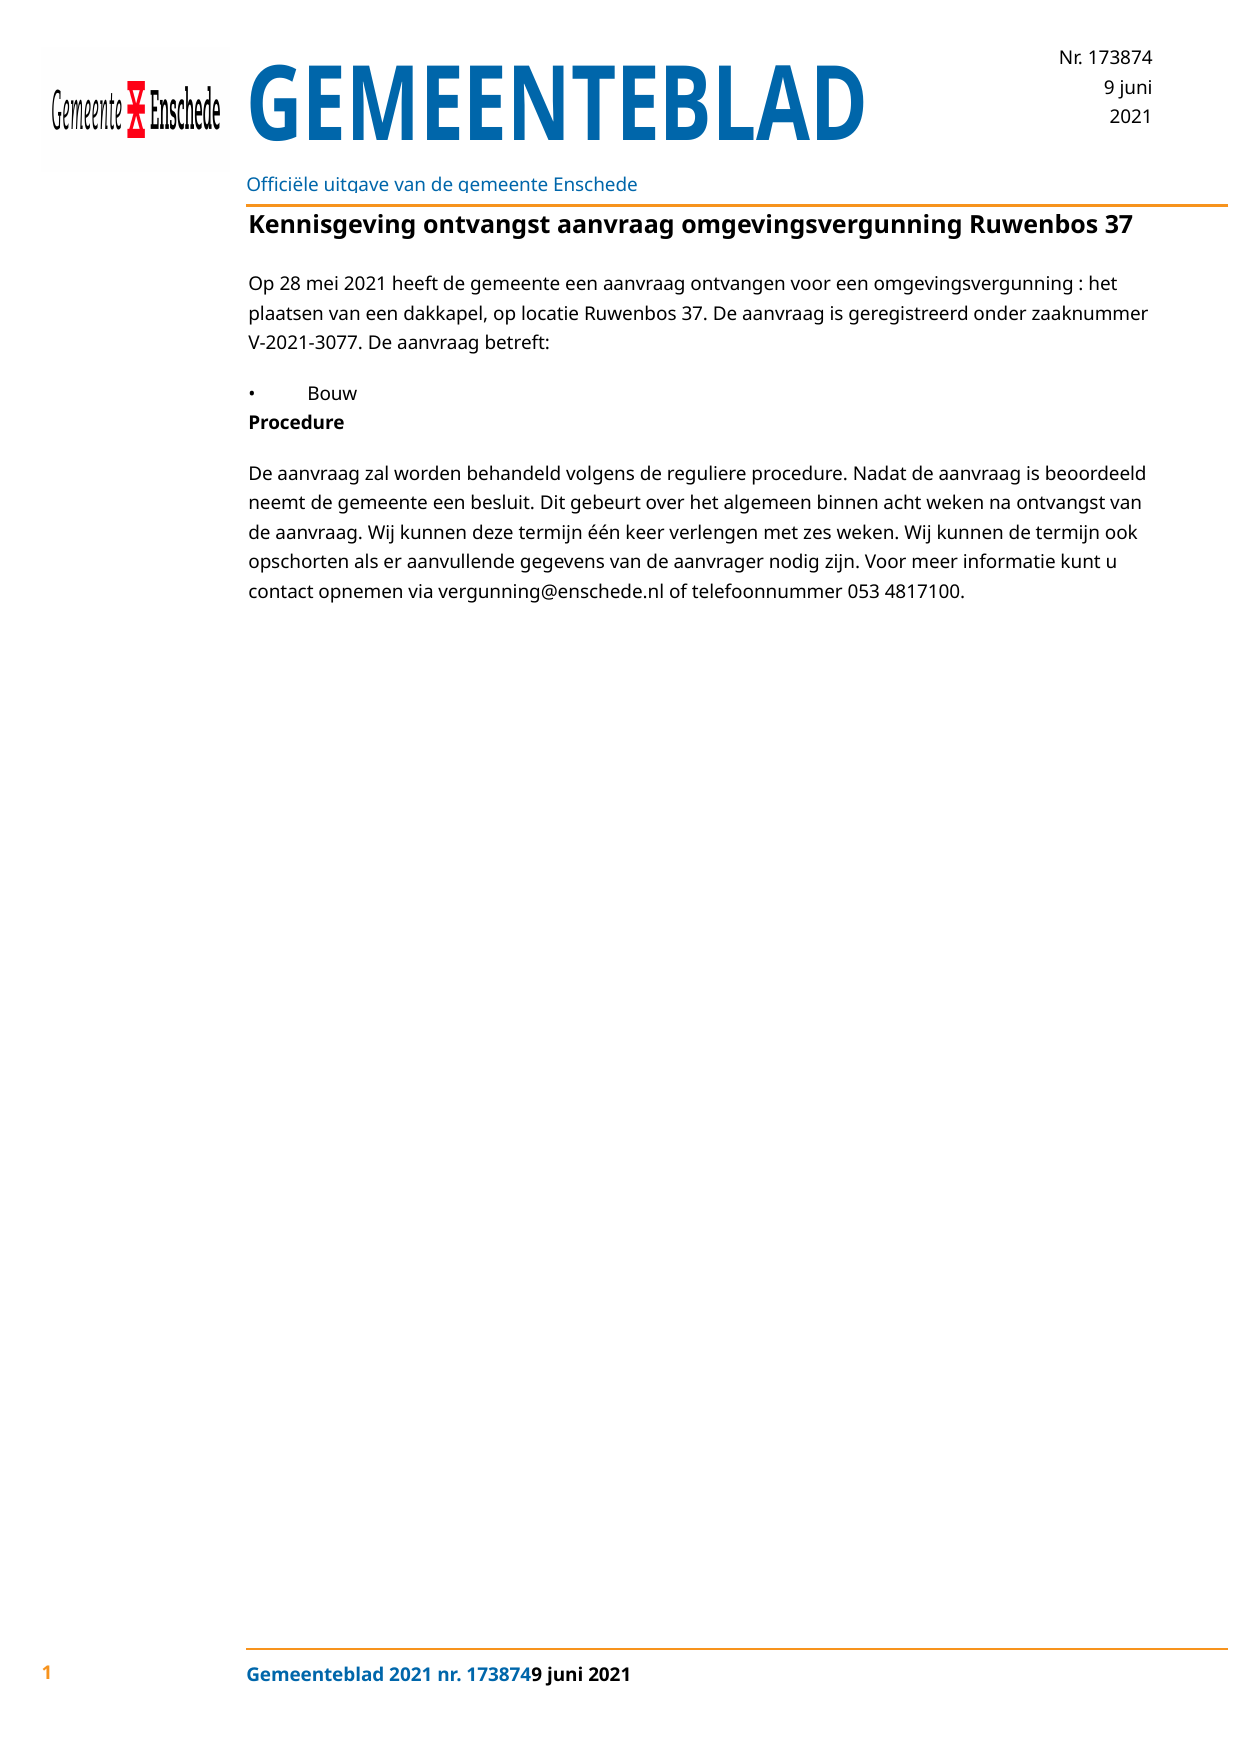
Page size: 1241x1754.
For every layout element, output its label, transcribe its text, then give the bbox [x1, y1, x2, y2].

text Procedure [248, 409, 1152, 435]
picture [41, 47, 231, 172]
text Kennisgeving ontvangst aanvraag omgevingsvergunning Ruwenbos 37 [248, 207, 1152, 241]
list Bouw [248, 380, 1152, 406]
text Op 28 mei 2021 heeft de gemeente een aanvraag ontvangen voor een omgevingsvergunning : het plaatsen van een dakkapel, op locatie Ruwenbos 37. De aanvraag is geregistreerd onder zaaknummer V-2021-3077. De aanvraag betreft: [248, 270, 1152, 355]
text De aanvraag zal worden behandeld volgens de reguliere procedure. Nadat de aanvraag is beoordeeld neemt de gemeente een besluit. Dit gebeurt over het algemeen binnen acht weken na ontvangst van de aanvraag. Wij kunnen deze termijn één keer verlengen met zes weken. Wij kunnen de termijn ook opschorten als er aanvullende gegevens van de aanvrager nodig zijn. Voor meer informatie kunt u contact opnemen via vergunning@enschede.nl of telefoonnummer 053 4817100. [248, 460, 1152, 604]
